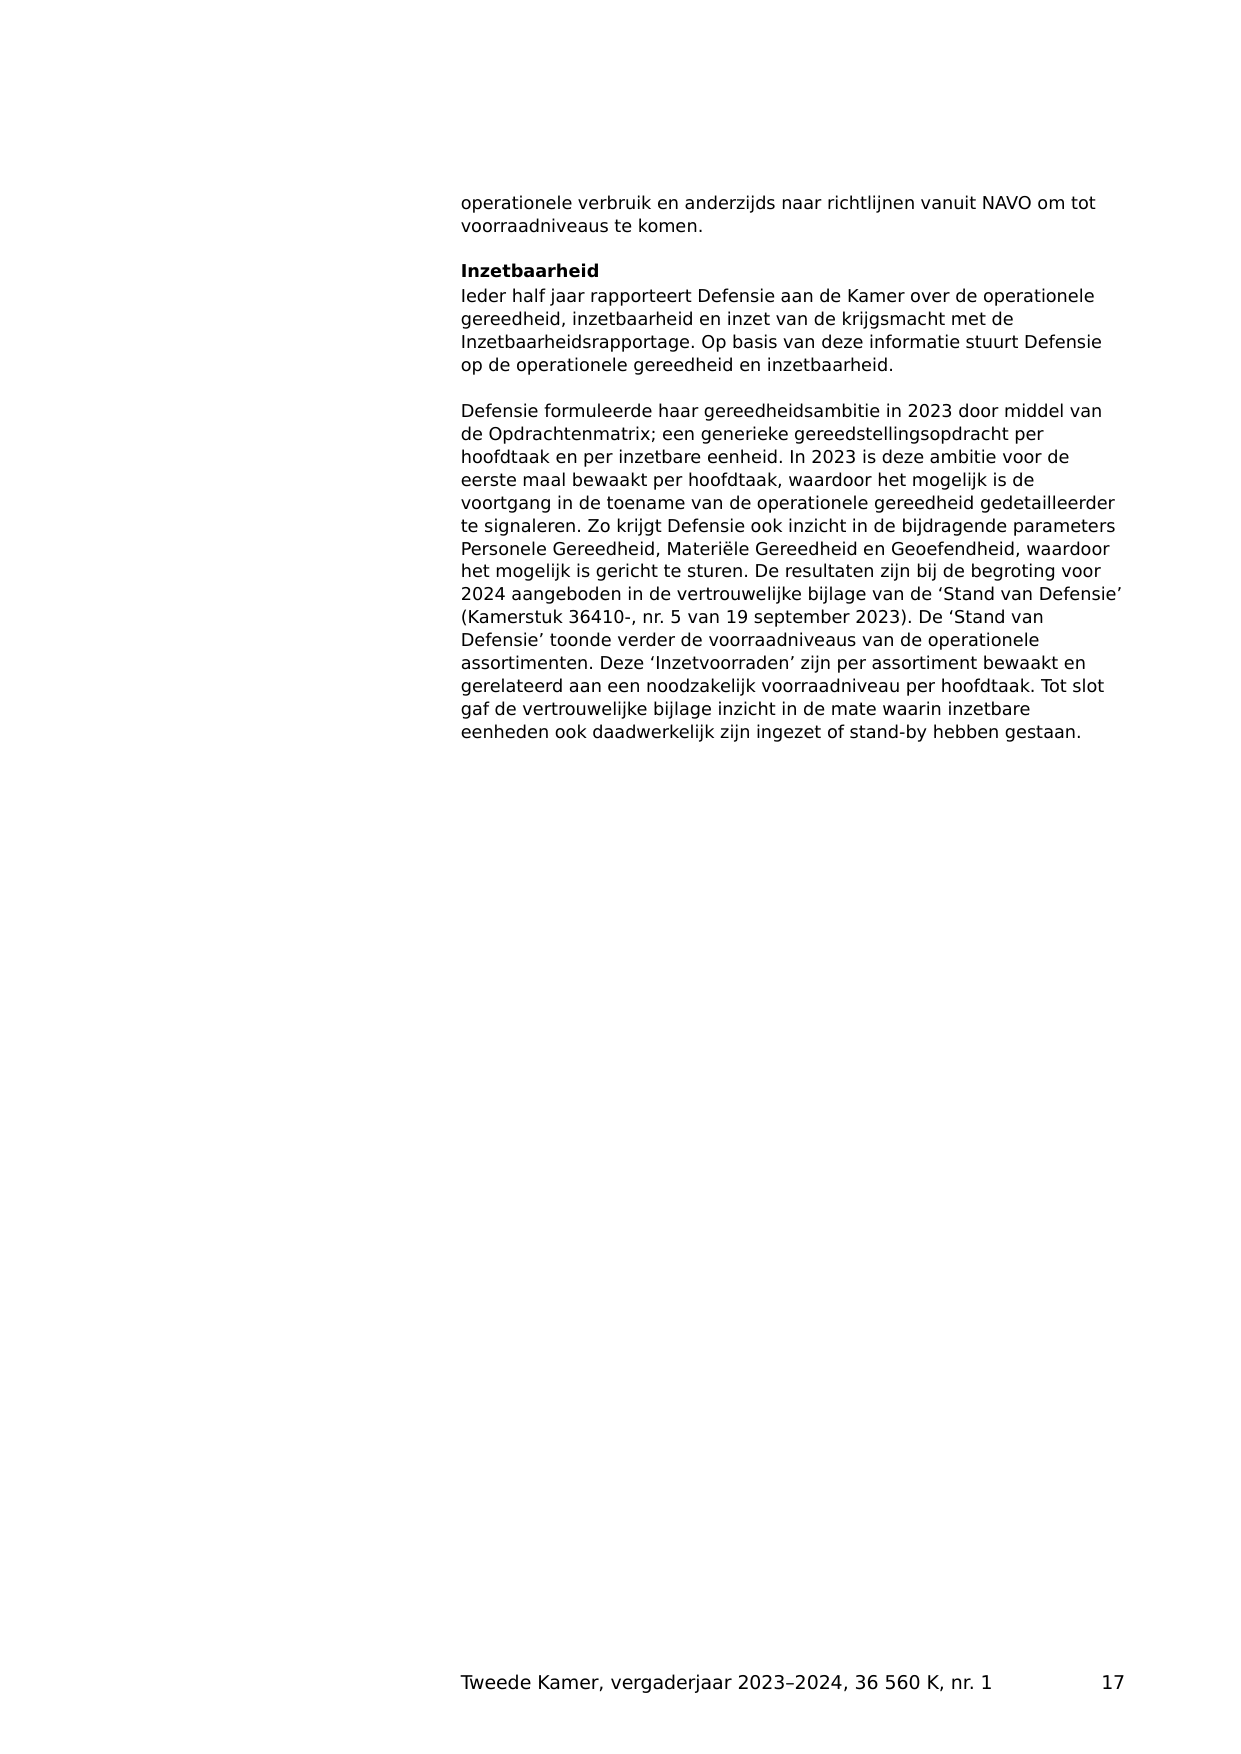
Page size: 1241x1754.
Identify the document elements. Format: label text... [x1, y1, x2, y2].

text Ieder half jaar rapporteert Defensie aan de Kamer over de operationele gereedheid, inzetbaarheid en inzet van de krijgsmacht met de Inzetbaarheidsrapportage. Op basis van deze informatie stuurt Defensie op de operationele gereedheid en inzetbaarheid. [461, 284, 1125, 376]
text Inzetbaarheid [461, 259, 1125, 282]
text Defensie formuleerde haar gereedheidsambitie in 2023 door middel van de Opdrachtenmatrix; een generieke gereedstellingsopdracht per hoofdtaak en per inzetbare eenheid. In 2023 is deze ambitie voor de eerste maal bewaakt per hoofdtaak, waardoor het mogelijk is de voortgang in de toename van de operationele gereedheid gedetailleerder te signaleren. Zo krijgt Defensie ook inzicht in de bijdragende parameters Personele Gereedheid, Materiële Gereedheid en Geoefendheid, waardoor het mogelijk is gericht te sturen. De resultaten zijn bij de begroting voor 2024 aangeboden in de vertrouwelijke bijlage van de ‘Stand van Defensie’ (Kamerstuk 36410-, nr. 5 van 19 september 2023). De ‘Stand van Defensie’ toonde verder de voorraadniveaus van de operationele assortimenten. Deze ‘Inzetvoorraden’ zijn per assortiment bewaakt en gerelateerd aan een noodzakelijk voorraadniveau per hoofdtaak. Tot slot gaf de vertrouwelijke bijlage inzicht in de mate waarin inzetbare eenheden ook daadwerkelijk zijn ingezet of stand-by hebben gestaan. [461, 399, 1125, 743]
text operationele verbruik en anderzijds naar richtlijnen vanuit NAVO om tot voorraadniveaus te komen. [461, 191, 1125, 237]
